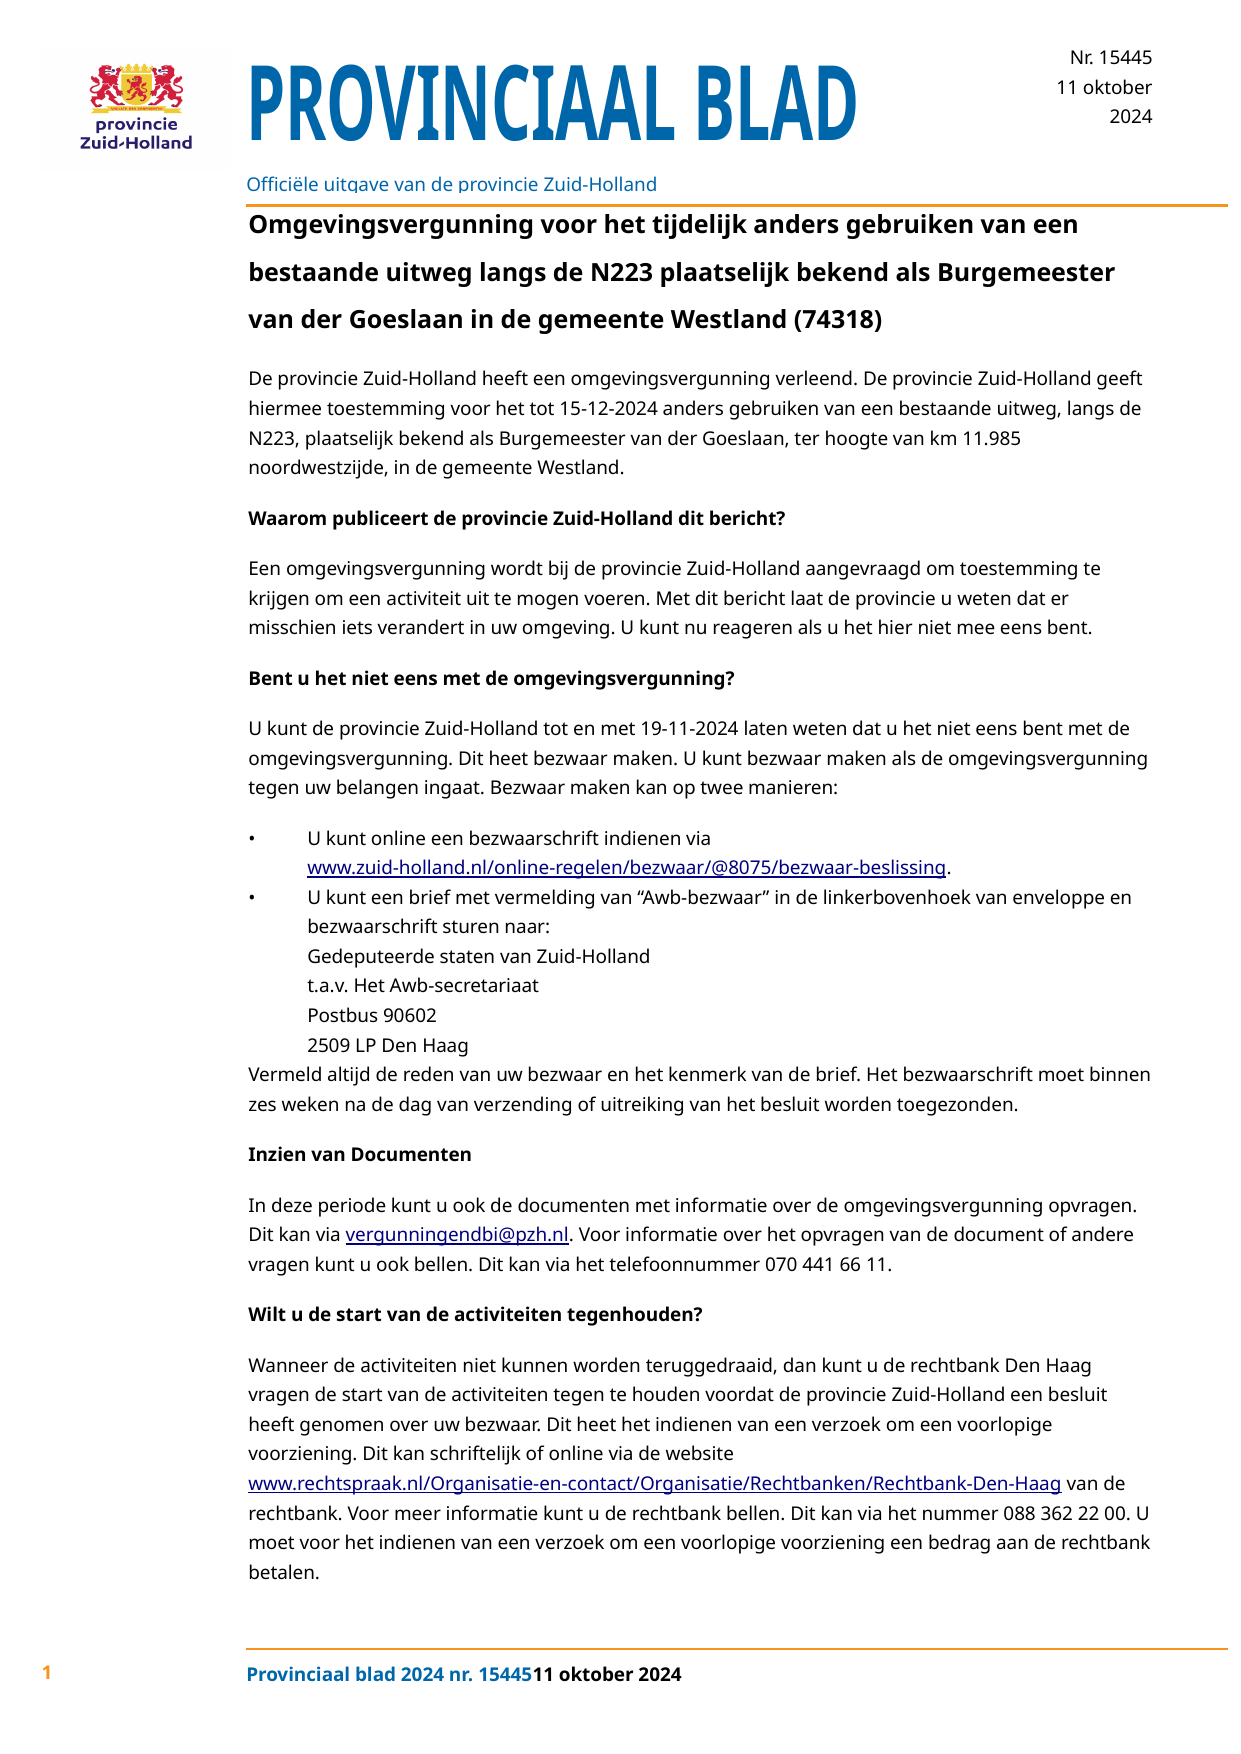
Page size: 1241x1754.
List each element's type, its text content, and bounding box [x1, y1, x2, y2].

text Waarom publiceert de provincie Zuid-Holland dit bericht? [248, 505, 1152, 530]
text Vermeld altijd de reden van uw bezwaar en het kenmerk van de brief. Het bezwaarschrift moet binnen zes weken na de dag van verzending of uitreiking van het besluit worden toegezonden. [248, 1061, 1152, 1117]
text In deze periode kunt u ook de documenten met informatie over de omgevingsvergunning opvragen. Dit kan via vergunningendbi@pzh.nl. Voor informatie over het opvragen van de document of andere vragen kunt u ook bellen. Dit kan via het telefoonnummer 070 441 66 11. [248, 1192, 1152, 1277]
text U kunt de provincie Zuid-Holland tot en met 19-11-2024 laten weten dat u het niet eens bent met de omgevingsvergunning. Dit heet bezwaar maken. U kunt bezwaar maken als de omgevingsvergunning tegen uw belangen ingaat. Bezwaar maken kan op twee manieren: [248, 715, 1152, 800]
list 2509 LP Den Haag [248, 1032, 1152, 1057]
picture [41, 47, 231, 172]
text Inzien van Documenten [248, 1141, 1152, 1167]
list U kunt online een bezwaarschrift indienen via www.zuid-holland.nl/online-regelen/bezwaar/@8075/bezwaar-beslissing. [248, 825, 1152, 880]
text Wanneer de activiteiten niet kunnen worden teruggedraaid, dan kunt u de rechtbank Den Haag vragen de start van de activiteiten tegen te houden voordat de provincie Zuid-Holland een besluit heeft genomen over uw bezwaar. Dit heet het indienen van een verzoek om een voorlopige voorziening. Dit kan schriftelijk of online via de website www.rechtspraak.nl/Organisatie-en-contact/Organisatie/Rechtbanken/Rechtbank-Den-Haag van de rechtbank. Voor meer informatie kunt u de rechtbank bellen. Dit kan via het nummer 088 362 22 00. U moet voor het indienen van een verzoek om een voorlopige voorziening een bedrag aan de rechtbank betalen. [248, 1352, 1152, 1584]
list t.a.v. Het Awb-secretariaat [248, 973, 1152, 998]
list U kunt een brief met vermelding van “Awb-bezwaar” in de linkerbovenhoek van enveloppe en bezwaarschrift sturen naar: [248, 884, 1152, 939]
text Wilt u de start van de activiteiten tegenhouden? [248, 1301, 1152, 1327]
text Omgevingsvergunning voor het tijdelijk anders gebruiken van een bestaande uitweg langs de N223 plaatselijk bekend als Burgemeester van der Goeslaan in de gemeente Westland (74318) [248, 207, 1152, 336]
text De provincie Zuid-Holland heeft een omgevingsvergunning verleend. De provincie Zuid-Holland geeft hiermee toestemming voor het tot 15-12-2024 anders gebruiken van een bestaande uitweg, langs de N223, plaatselijk bekend als Burgemeester van der Goeslaan, ter hoogte van km 11.985 noordwestzijde, in de gemeente Westland. [248, 366, 1152, 480]
text Bent u het niet eens met de omgevingsvergunning? [248, 665, 1152, 690]
list Postbus 90602 [248, 1002, 1152, 1028]
text Een omgevingsvergunning wordt bij de provincie Zuid-Holland aangevraagd om toestemming te krijgen om een activiteit uit te mogen voeren. Met dit bericht laat de provincie u weten dat er misschien iets verandert in uw omgeving. U kunt nu reageren als u het hier niet mee eens bent. [248, 555, 1152, 640]
list Gedeputeerde staten van Zuid-Holland [248, 943, 1152, 969]
